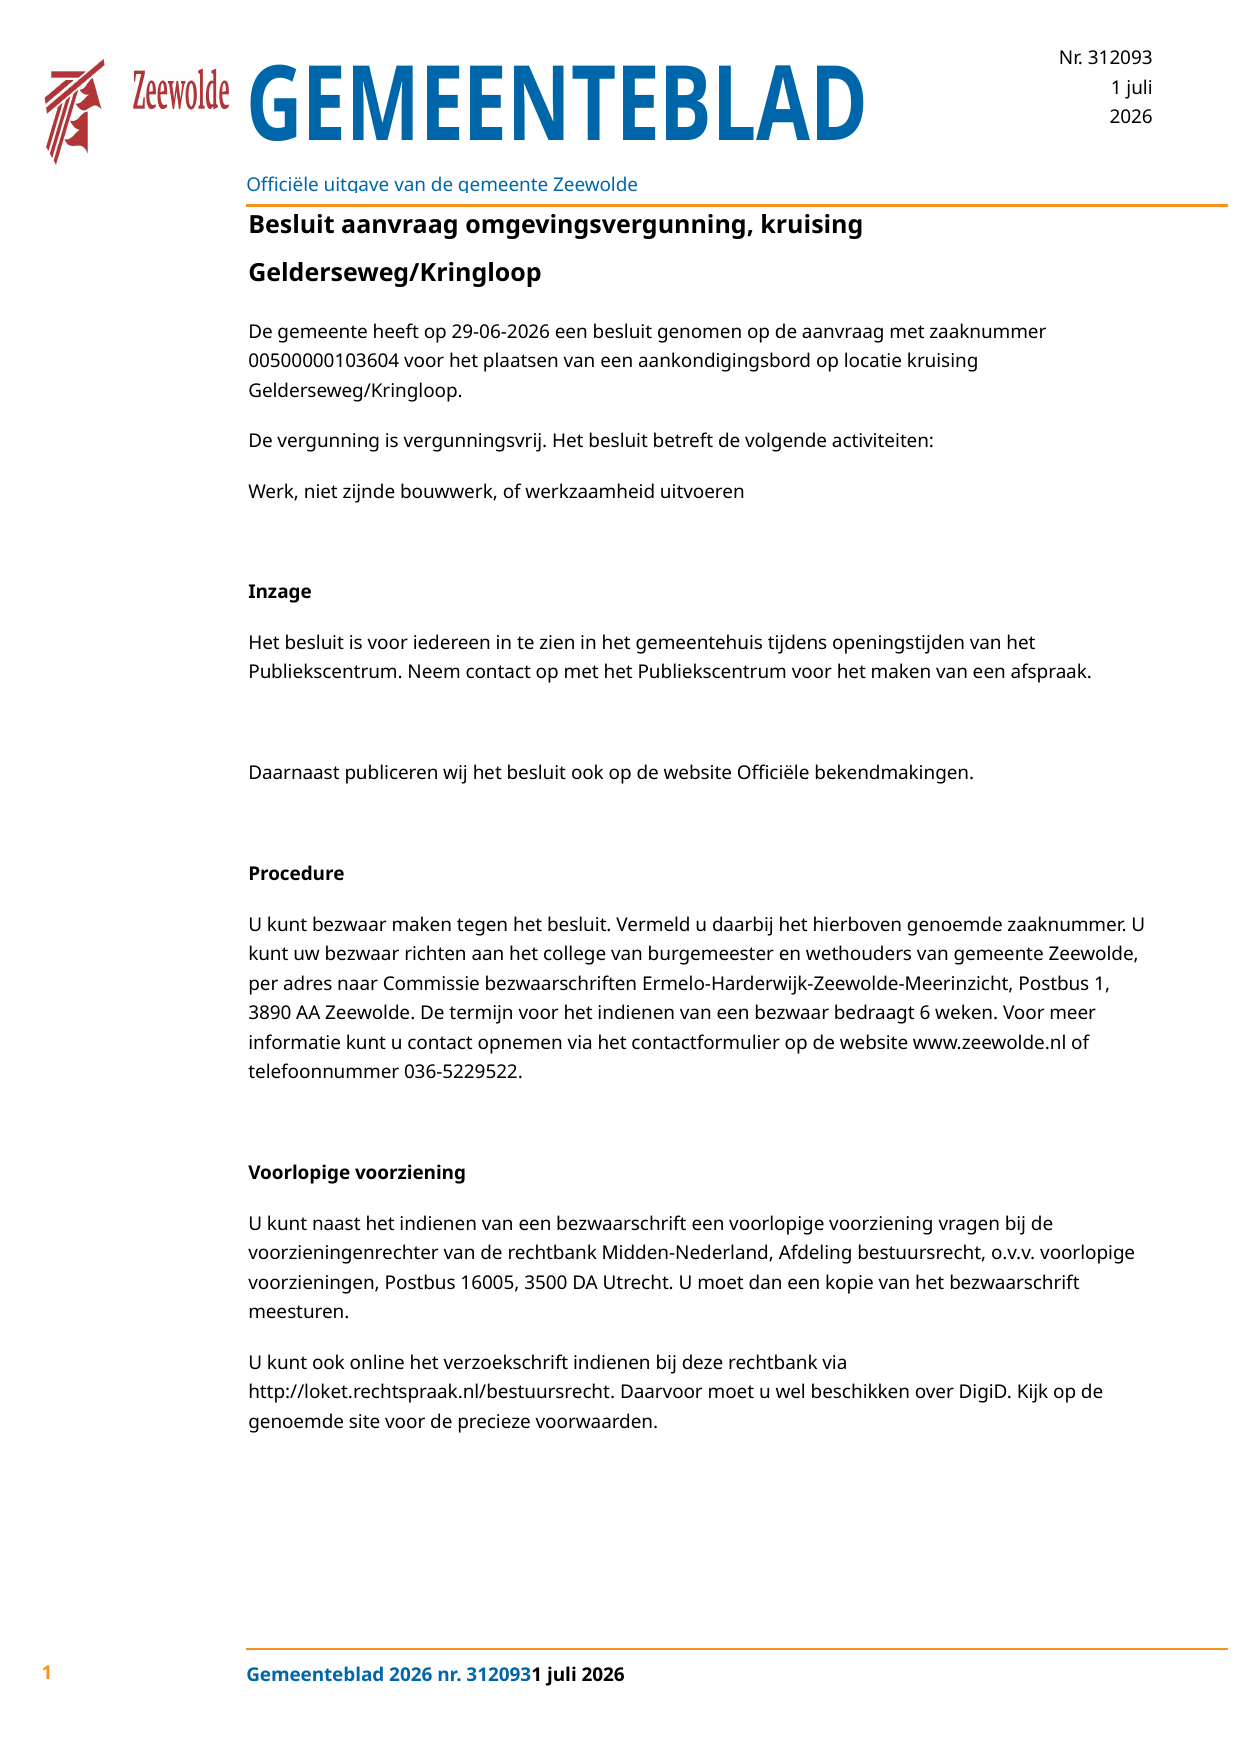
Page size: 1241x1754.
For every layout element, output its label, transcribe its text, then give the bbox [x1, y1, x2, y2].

text Procedure [248, 860, 1152, 886]
text Besluit aanvraag omgevingsvergunning, kruising Gelderseweg/Kringloop [248, 207, 1152, 288]
text Het besluit is voor iedereen in te zien in het gemeentehuis tijdens openingstijden van het Publiekscentrum. Neem contact op met het Publiekscentrum voor het maken van een afspraak. [248, 629, 1152, 684]
text U kunt ook online het verzoekschrift indienen bij deze rechtbank via http://loket.rechtspraak.nl/bestuursrecht. Daarvoor moet u wel beschikken over DigiD. Kijk op de genoemde site voor de precieze voorwaarden. [248, 1349, 1152, 1434]
text De gemeente heeft op 29-06-2026 een besluit genomen op de aanvraag met zaaknummer 00500000103604 voor het plaatsen van een aankondigingsbord op locatie kruising Gelderseweg/Kringloop. [248, 318, 1152, 403]
text Daarnaast publiceren wij het besluit ook op de website Officiële bekendmakingen. [248, 759, 1152, 785]
text De vergunning is vergunningsvrij. Het besluit betreft de volgende activiteiten: [248, 427, 1152, 453]
picture [41, 47, 231, 172]
text U kunt bezwaar maken tegen het besluit. Vermeld u daarbij het hierboven genoemde zaaknummer. U kunt uw bezwaar richten aan het college van burgemeester en wethouders van gemeente Zeewolde, per adres naar Commissie bezwaarschriften Ermelo-Harderwijk-Zeewolde-Meerinzicht, Postbus 1, 3890 AA Zeewolde. De termijn voor het indienen van een bezwaar bedraagt 6 weken. Voor meer informatie kunt u contact opnemen via het contactformulier op de website www.zeewolde.nl of telefoonnummer 036-5229522. [248, 911, 1152, 1084]
text Werk, niet zijnde bouwwerk, of werkzaamheid uitvoeren [248, 478, 1152, 504]
text U kunt naast het indienen van een bezwaarschrift een voorlopige voorziening vragen bij de voorzieningenrechter van de rechtbank Midden-Nederland, Afdeling bestuursrecht, o.v.v. voorlopige voorzieningen, Postbus 16005, 3500 DA Utrecht. U moet dan een kopie van het bezwaarschrift meesturen. [248, 1210, 1152, 1324]
text Voorlopige voorziening [248, 1159, 1152, 1185]
text Inzage [248, 579, 1152, 604]
